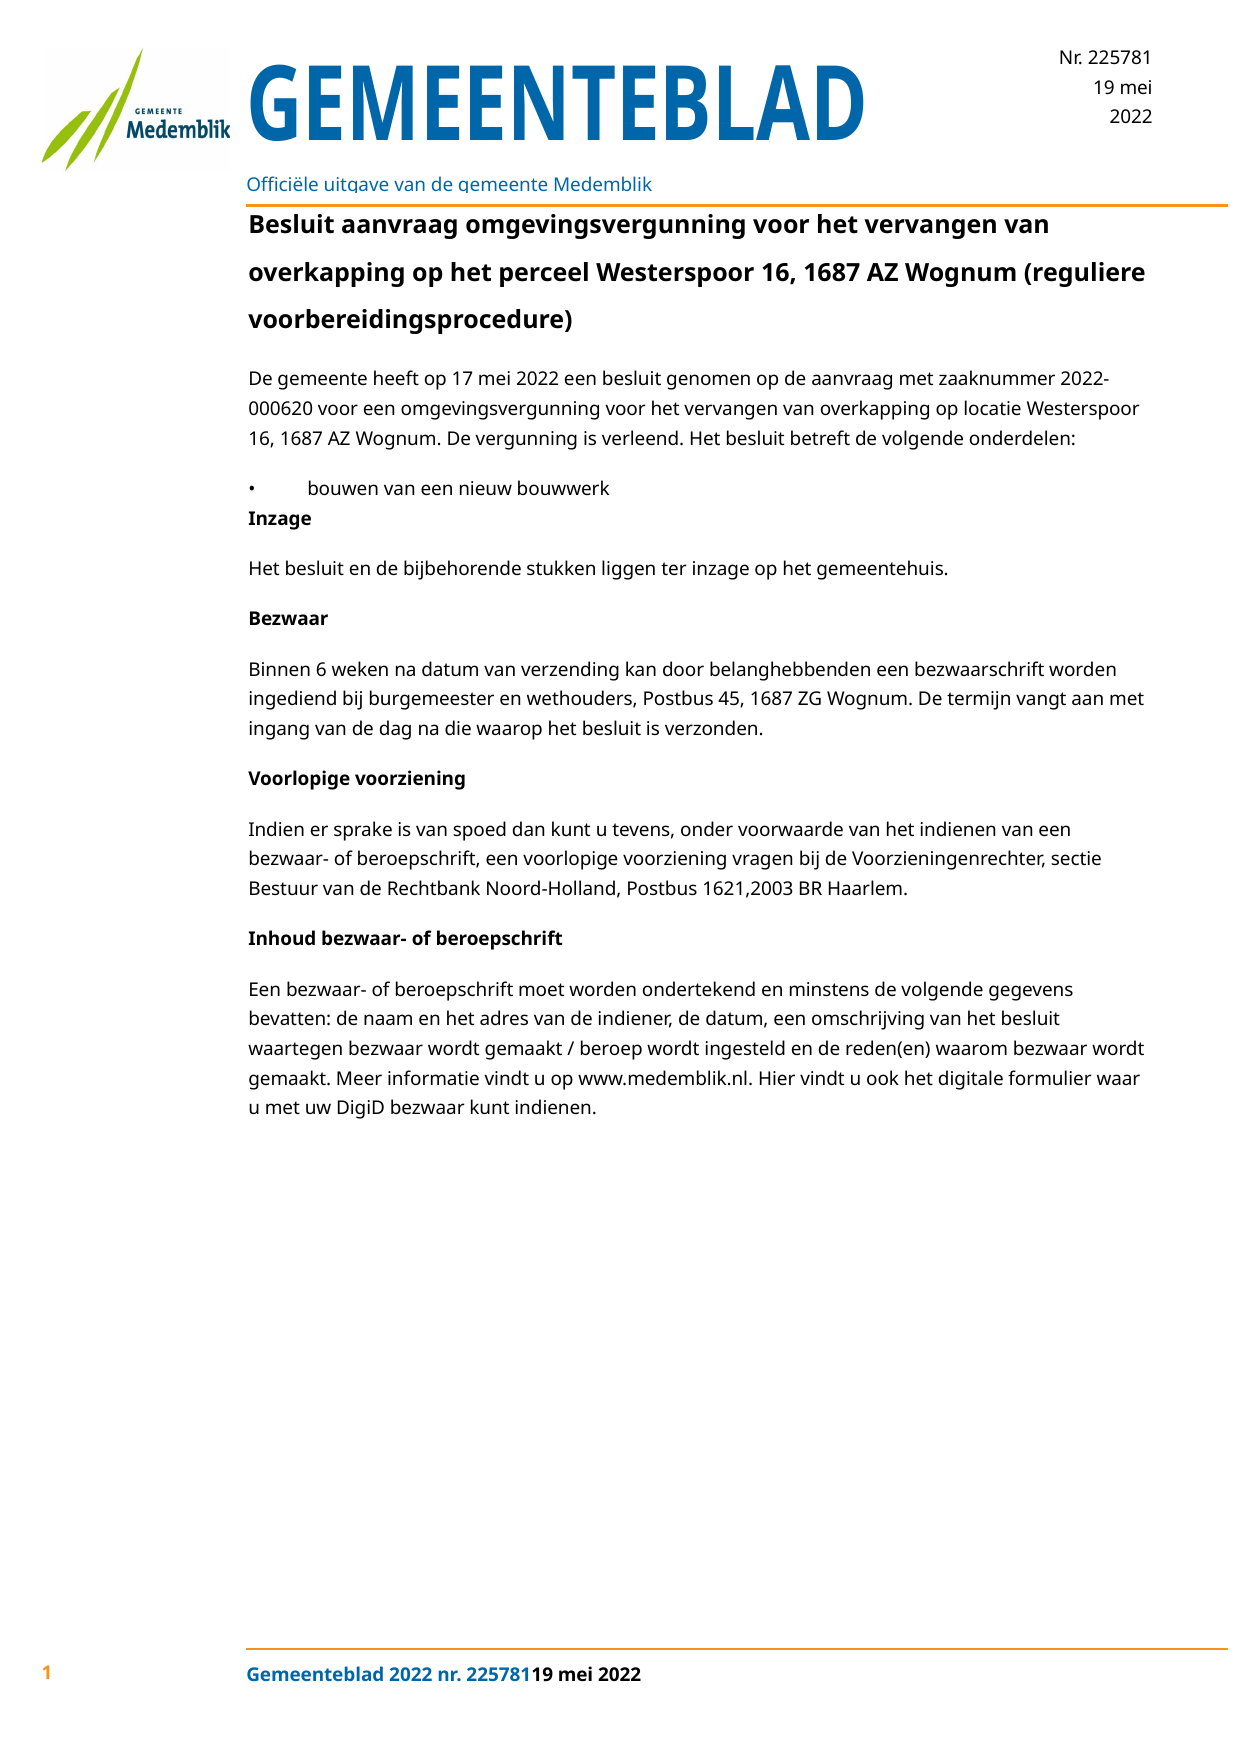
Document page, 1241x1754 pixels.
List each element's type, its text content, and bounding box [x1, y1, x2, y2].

text Inzage [248, 505, 1152, 530]
picture [41, 47, 231, 172]
text De gemeente heeft op 17 mei 2022 een besluit genomen op de aanvraag met zaaknummer 2022-000620 voor een omgevingsvergunning voor het vervangen van overkapping op locatie Westerspoor 16, 1687 AZ Wognum. De vergunning is verleend. Het besluit betreft de volgende onderdelen: [248, 366, 1152, 450]
text Bezwaar [248, 606, 1152, 631]
text Inhoud bezwaar- of beroepschrift [248, 926, 1152, 951]
list bouwen van een nieuw bouwwerk [248, 475, 1152, 501]
text Indien er sprake is van spoed dan kunt u tevens, onder voorwaarde van het indienen van een bezwaar- of beroepschrift, een voorlopige voorziening vragen bij de Voorzieningenrechter, sectie Bestuur van de Rechtbank Noord-Holland, Postbus 1621,2003 BR Haarlem. [248, 816, 1152, 901]
text Het besluit en de bijbehorende stukken liggen ter inzage op het gemeentehuis. [248, 555, 1152, 581]
text Binnen 6 weken na datum van verzending kan door belanghebbenden een bezwaarschrift worden ingediend bij burgemeester en wethouders, Postbus 45, 1687 ZG Wognum. De termijn vangt aan met ingang van de dag na die waarop het besluit is verzonden. [248, 656, 1152, 741]
text Een bezwaar- of beroepschrift moet worden ondertekend en minstens de volgende gegevens bevatten: de naam en het adres van de indiener, de datum, een omschrijving van het besluit waartegen bezwaar wordt gemaakt / beroep wordt ingesteld en de reden(en) waarom bezwaar wordt gemaakt. Meer informatie vindt u op www.medemblik.nl. Hier vindt u ook het digitale formulier waar u met uw DigiD bezwaar kunt indienen. [248, 976, 1152, 1120]
text Besluit aanvraag omgevingsvergunning voor het vervangen van overkapping op het perceel Westerspoor 16, 1687 AZ Wognum (reguliere voorbereidingsprocedure) [248, 207, 1152, 336]
text Voorlopige voorziening [248, 766, 1152, 791]
